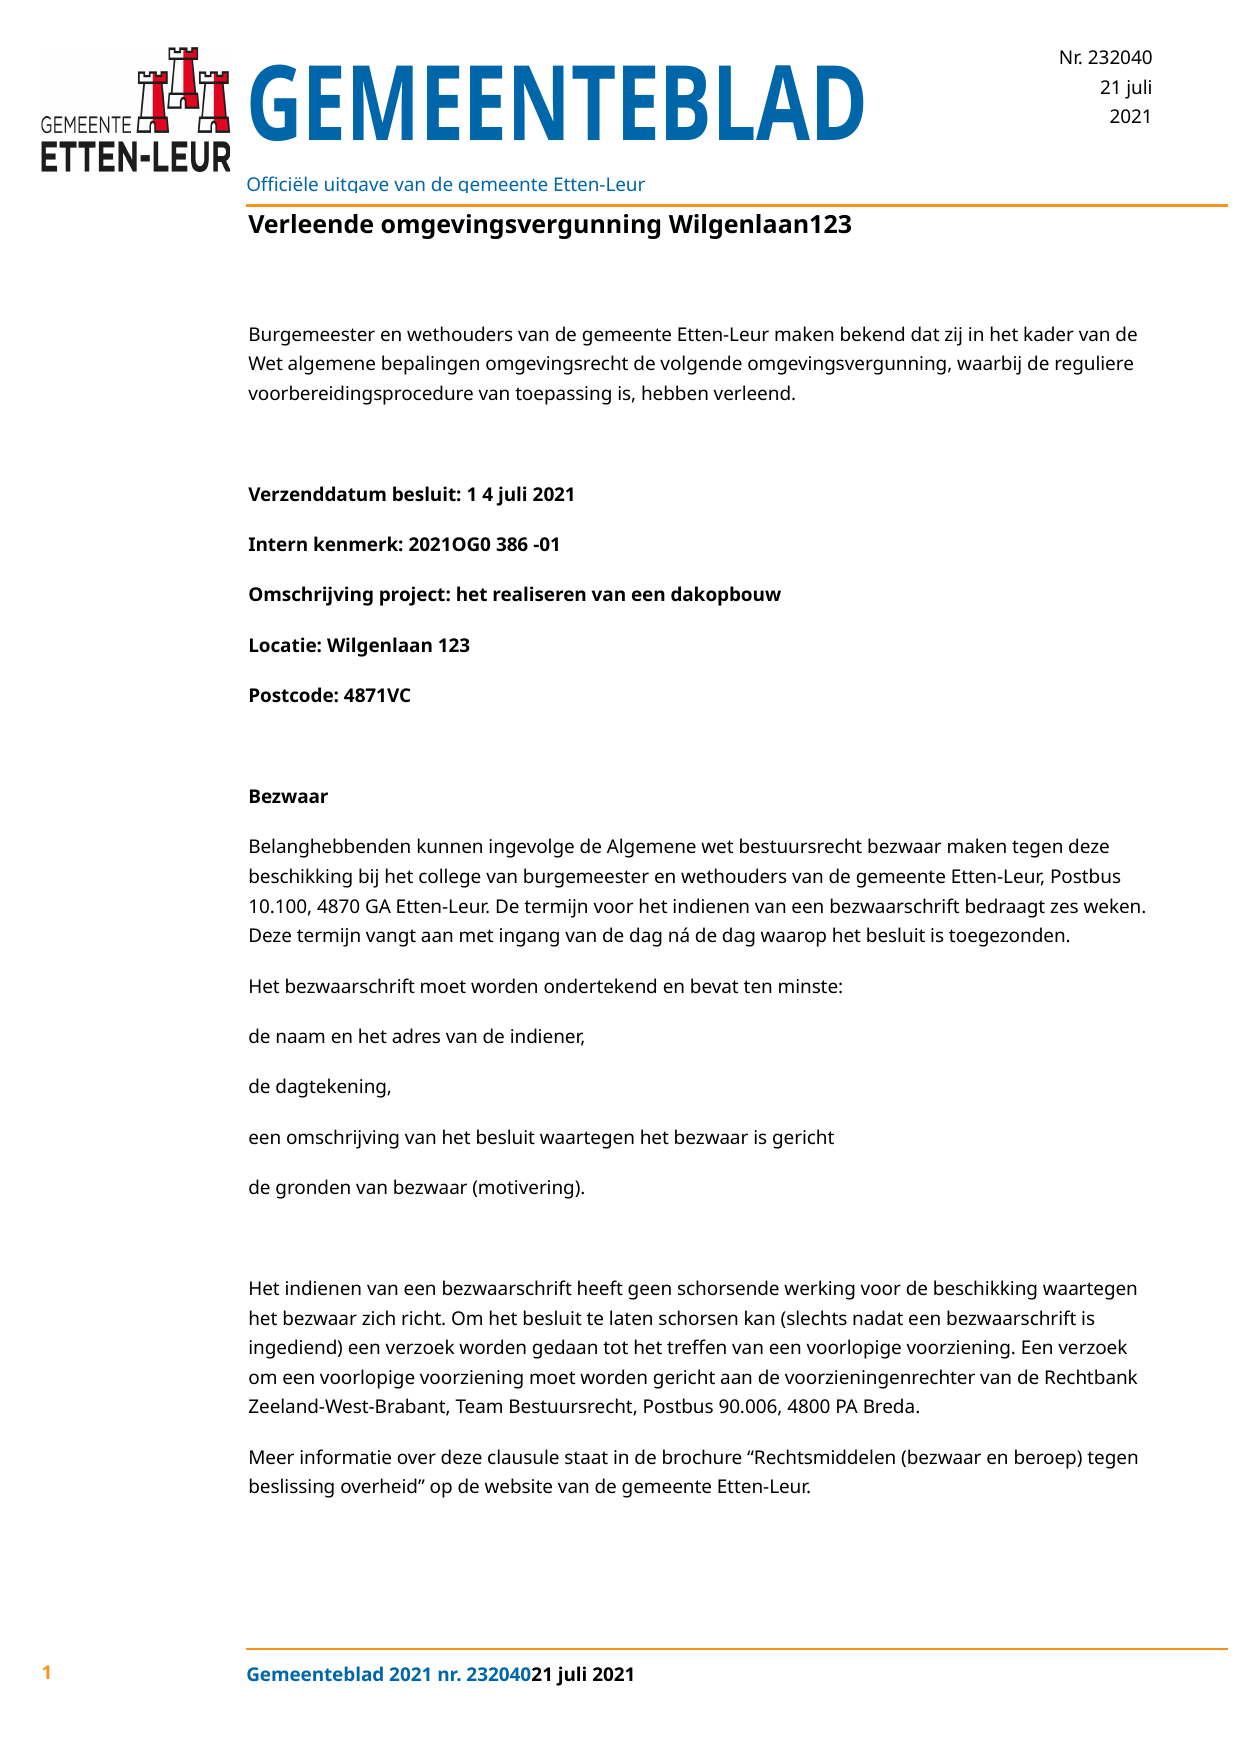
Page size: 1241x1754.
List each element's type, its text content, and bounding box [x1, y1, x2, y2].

text Bezwaar [248, 783, 1152, 809]
picture [41, 47, 231, 172]
text de dagtekening, [248, 1074, 1152, 1099]
text Meer informatie over deze clausule staat in de brochure “Rechtsmiddelen (bezwaar en beroep) tegen beslissing overheid” op de website van de gemeente Etten-Leur. [248, 1444, 1152, 1499]
text Het bezwaarschrift moet worden ondertekend en bevat ten minste: [248, 973, 1152, 998]
text Postcode: 4871VC [248, 682, 1152, 708]
text Belanghebbenden kunnen ingevolge de Algemene wet bestuursrecht bezwaar maken tegen deze beschikking bij het college van burgemeester en wethouders van de gemeente Etten-Leur, Postbus 10.100, 4870 GA Etten-Leur. De termijn voor het indienen van een bezwaarschrift bedraagt zes weken. Deze termijn vangt aan met ingang van de dag ná de dag waarop het besluit is toegezonden. [248, 834, 1152, 948]
text Verzenddatum besluit: 1 4 juli 2021 [248, 481, 1152, 506]
text Omschrijving project: het realiseren van een dakopbouw [248, 582, 1152, 607]
text Verleende omgevingsvergunning Wilgenlaan123 [248, 207, 1152, 241]
text een omschrijving van het besluit waartegen het bezwaar is gericht [248, 1124, 1152, 1150]
text de gronden van bezwaar (motivering). [248, 1174, 1152, 1200]
text de naam en het adres van de indiener, [248, 1023, 1152, 1049]
text Burgemeester en wethouders van de gemeente Etten-Leur maken bekend dat zij in het kader van de Wet algemene bepalingen omgevingsrecht de volgende omgevingsvergunning, waarbij de reguliere voorbereidingsprocedure van toepassing is, hebben verleend. [248, 321, 1152, 406]
text Intern kenmerk: 2021OG0 386 -01 [248, 531, 1152, 557]
text Het indienen van een bezwaarschrift heeft geen schorsende werking voor de beschikking waartegen het bezwaar zich richt. Om het besluit te laten schorsen kan (slechts nadat een bezwaarschrift is ingediend) een verzoek worden gedaan tot het treffen van een voorlopige voorziening. Een verzoek om een voorlopige voorziening moet worden gericht aan de voorzieningenrechter van de Rechtbank Zeeland-West-Brabant, Team Bestuursrecht, Postbus 90.006, 4800 PA Breda. [248, 1275, 1152, 1419]
text Locatie: Wilgenlaan 123 [248, 632, 1152, 658]
